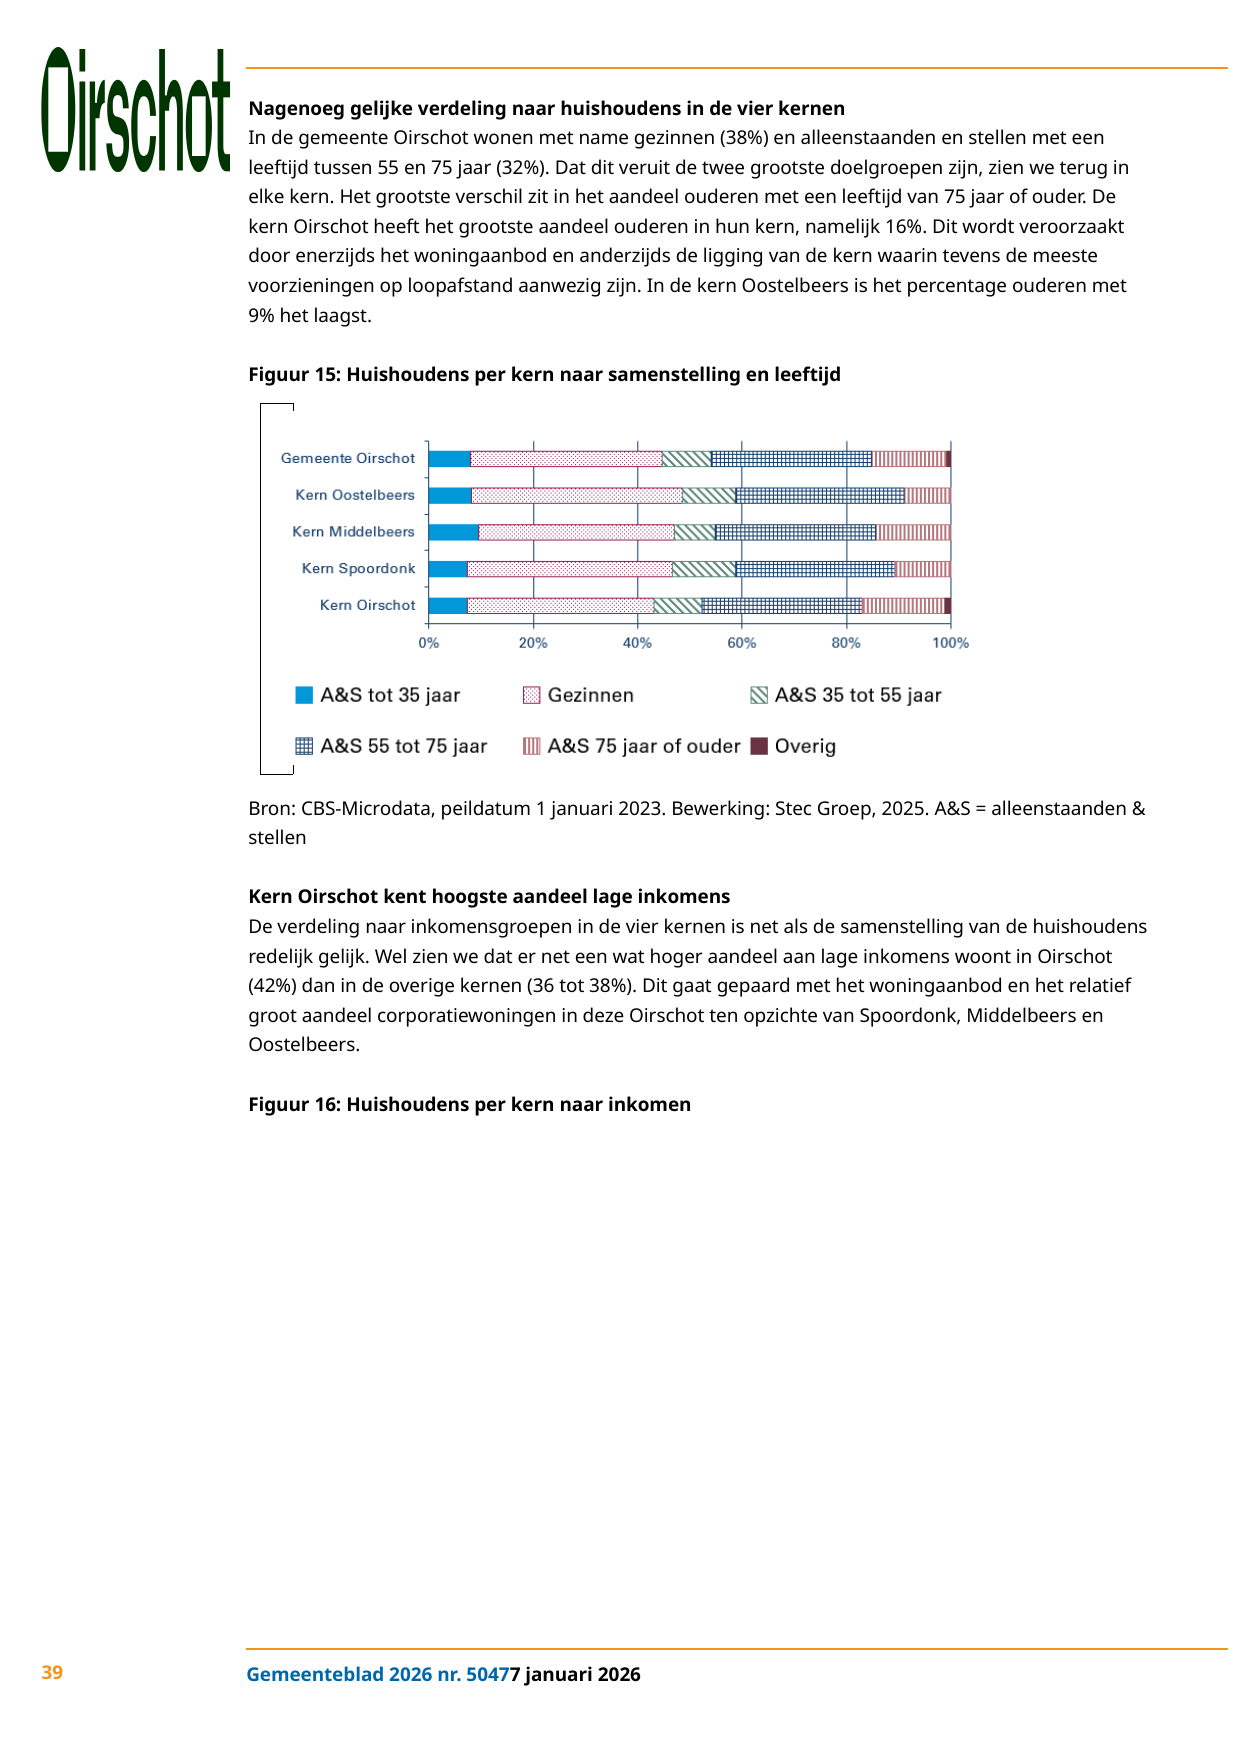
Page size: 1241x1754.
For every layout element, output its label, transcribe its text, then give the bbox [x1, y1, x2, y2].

picture [41, 47, 231, 172]
text Bron: CBS-Microdata, peildatum 1 januari 2023. Bewerking: Stec Groep, 2025. A&S = alleenstaanden & stellen [248, 795, 1152, 850]
text De verdeling naar inkomensgroepen in de vier kernen is net als de samenstelling van de huishoudens redelijk gelijk. Wel zien we dat er net een wat hoger aandeel aan lage inkomens woont in Oirschot (42%) dan in de overige kernen (36 tot 38%). Dit gaat gepaard met het woningaanbod en het relatief groot aandeel corporatiewoningen in deze Oirschot ten opzichte van Spoordonk, Middelbeers en Oostelbeers. [248, 913, 1152, 1057]
picture [268, 411, 978, 765]
text Figuur 15: Huishoudens per kern naar samenstelling en leeftijd [248, 361, 1152, 387]
text Kern Oirschot kent hoogste aandeel lage inkomens [248, 884, 1152, 909]
text In de gemeente Oirschot wonen met name gezinnen (38%) en alleenstaanden en stellen met een leeftijd tussen 55 en 75 jaar (32%). Dat dit veruit de twee grootste doelgroepen zijn, zien we terug in elke kern. Het grootste verschil zit in het aandeel ouderen met een leeftijd van 75 jaar of ouder. De kern Oirschot heeft het grootste aandeel ouderen in hun kern, namelijk 16%. Dit wordt veroorzaakt door enerzijds het woningaanbod en anderzijds de ligging van de kern waarin tevens de meeste voorzieningen op loopafstand aanwezig zijn. In de kern Oostelbeers is het percentage ouderen met 9% het laagst. [248, 124, 1152, 328]
text Figuur 16: Huishoudens per kern naar inkomen [248, 1091, 1152, 1116]
text Nagenoeg gelijke verdeling naar huishoudens in de vier kernen [248, 95, 1152, 121]
